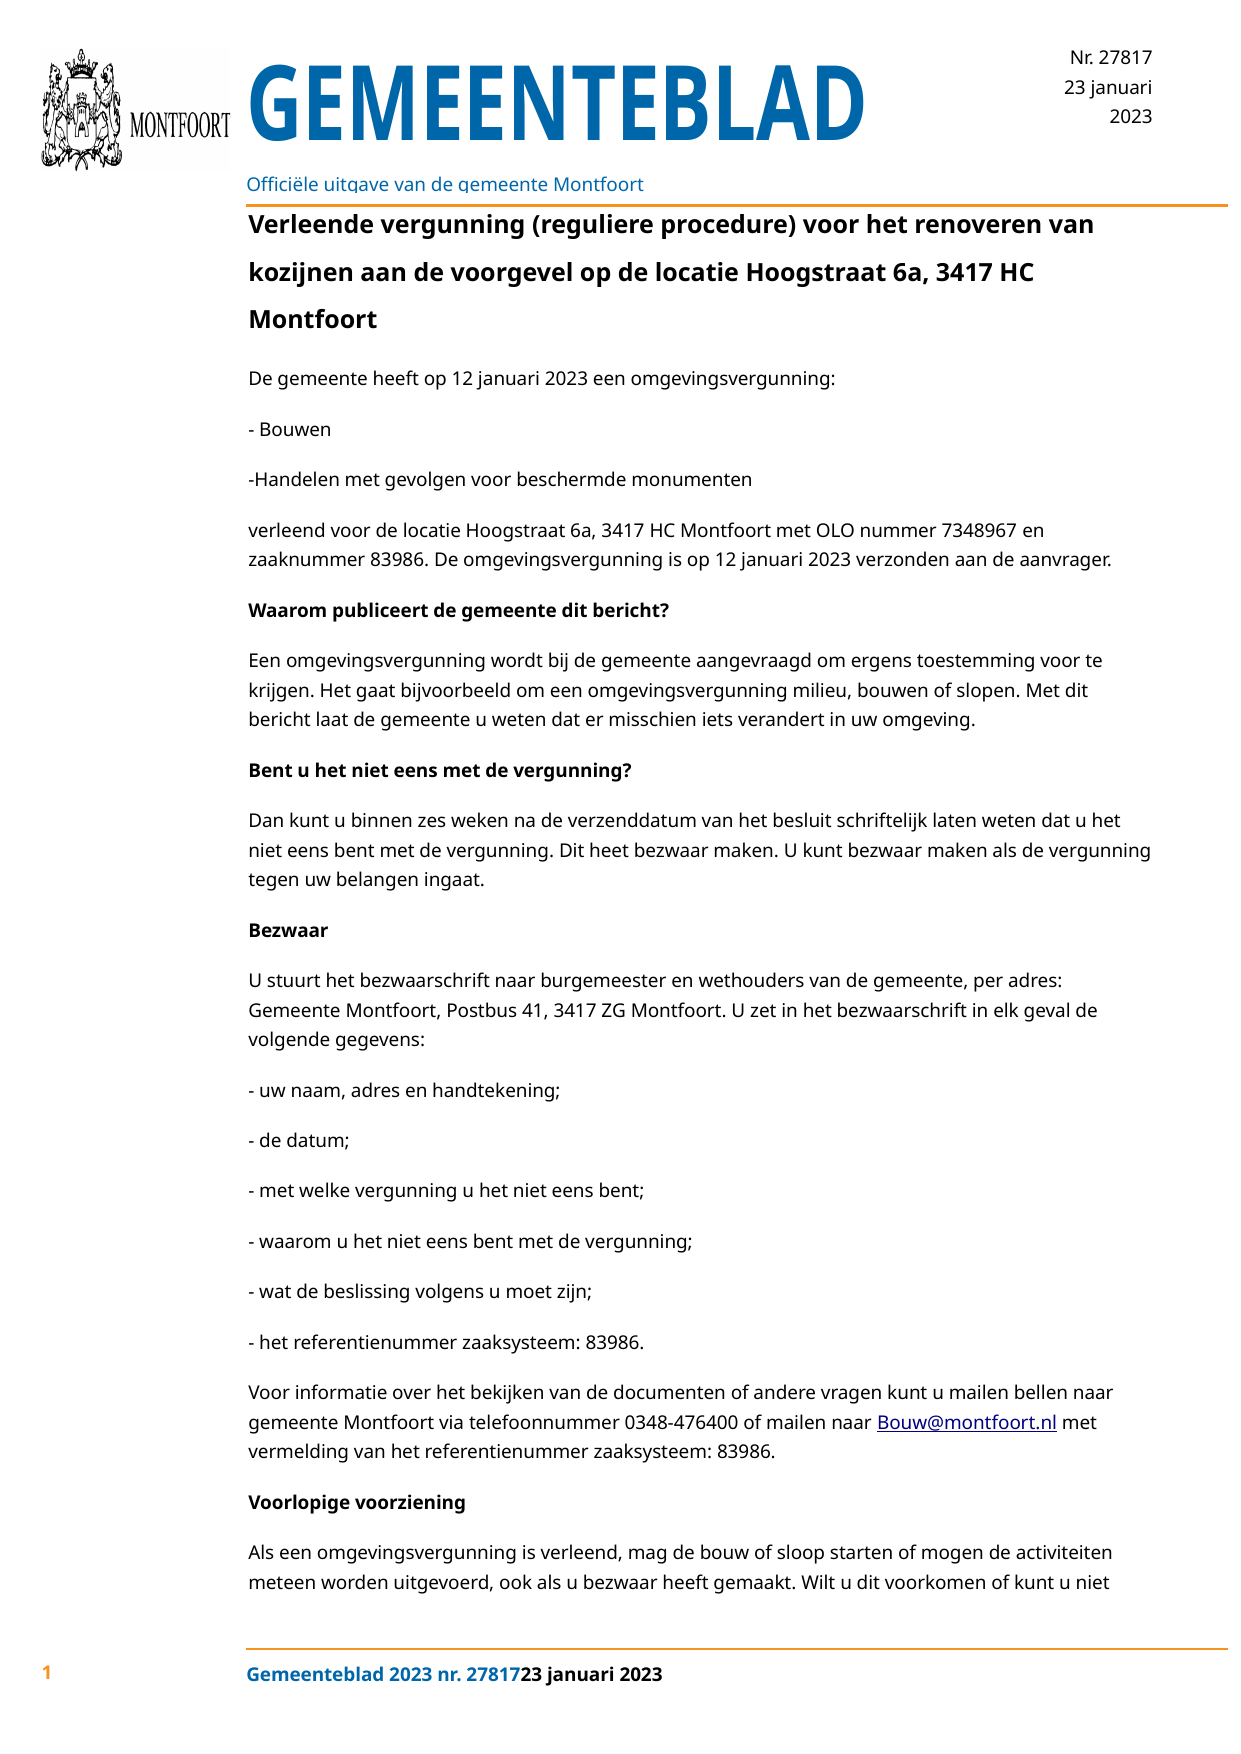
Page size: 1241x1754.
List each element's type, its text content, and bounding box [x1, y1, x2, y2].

text verleend voor de locatie Hoogstraat 6a, 3417 HC Montfoort met OLO nummer 7348967 en zaaknummer 83986. De omgevingsvergunning is op 12 januari 2023 verzonden aan de aanvrager. [248, 517, 1152, 572]
text Bent u het niet eens met de vergunning? [248, 757, 1152, 782]
text -Handelen met gevolgen voor beschermde monumenten [248, 466, 1152, 492]
text - Bouwen [248, 416, 1152, 442]
text Als een omgevingsvergunning is verleend, mag de bouw of sloop starten of mogen de activiteiten meteen worden uitgevoerd, ook als u bezwaar heeft gemaakt. Wilt u dit voorkomen of kunt u niet [248, 1539, 1152, 1594]
text - het referentienummer zaaksysteem: 83986. [248, 1329, 1152, 1354]
text - de datum; [248, 1127, 1152, 1153]
text De gemeente heeft op 12 januari 2023 een omgevingsvergunning: [248, 366, 1152, 391]
text Waarom publiceert de gemeente dit bericht? [248, 597, 1152, 622]
text Verleende vergunning (reguliere procedure) voor het renoveren van kozijnen aan de voorgevel op de locatie Hoogstraat 6a, 3417 HC Montfoort [248, 207, 1152, 336]
text Dan kunt u binnen zes weken na de verzenddatum van het besluit schriftelijk laten weten dat u het niet eens bent met de vergunning. Dit heet bezwaar maken. U kunt bezwaar maken als de vergunning tegen uw belangen ingaat. [248, 807, 1152, 892]
text Voor informatie over het bekijken van de documenten of andere vragen kunt u mailen bellen naar gemeente Montfoort via telefoonnummer 0348-476400 of mailen naar Bouw@montfoort.nl met vermelding van het referentienummer zaaksysteem: 83986. [248, 1379, 1152, 1464]
text - met welke vergunning u het niet eens bent; [248, 1178, 1152, 1203]
text - waarom u het niet eens bent met de vergunning; [248, 1228, 1152, 1254]
picture [41, 47, 231, 172]
text U stuurt het bezwaarschrift naar burgemeester en wethouders van de gemeente, per adres: Gemeente Montfoort, Postbus 41, 3417 ZG Montfoort. U zet in het bezwaarschrift in elk geval de volgende gegevens: [248, 967, 1152, 1052]
text Voorlopige voorziening [248, 1489, 1152, 1514]
text - wat de beslissing volgens u moet zijn; [248, 1278, 1152, 1304]
text - uw naam, adres en handtekening; [248, 1077, 1152, 1102]
text Bezwaar [248, 917, 1152, 942]
text Een omgevingsvergunning wordt bij de gemeente aangevraagd om ergens toestemming voor te krijgen. Het gaat bijvoorbeeld om een omgevingsvergunning milieu, bouwen of slopen. Met dit bericht laat de gemeente u weten dat er misschien iets verandert in uw omgeving. [248, 647, 1152, 732]
